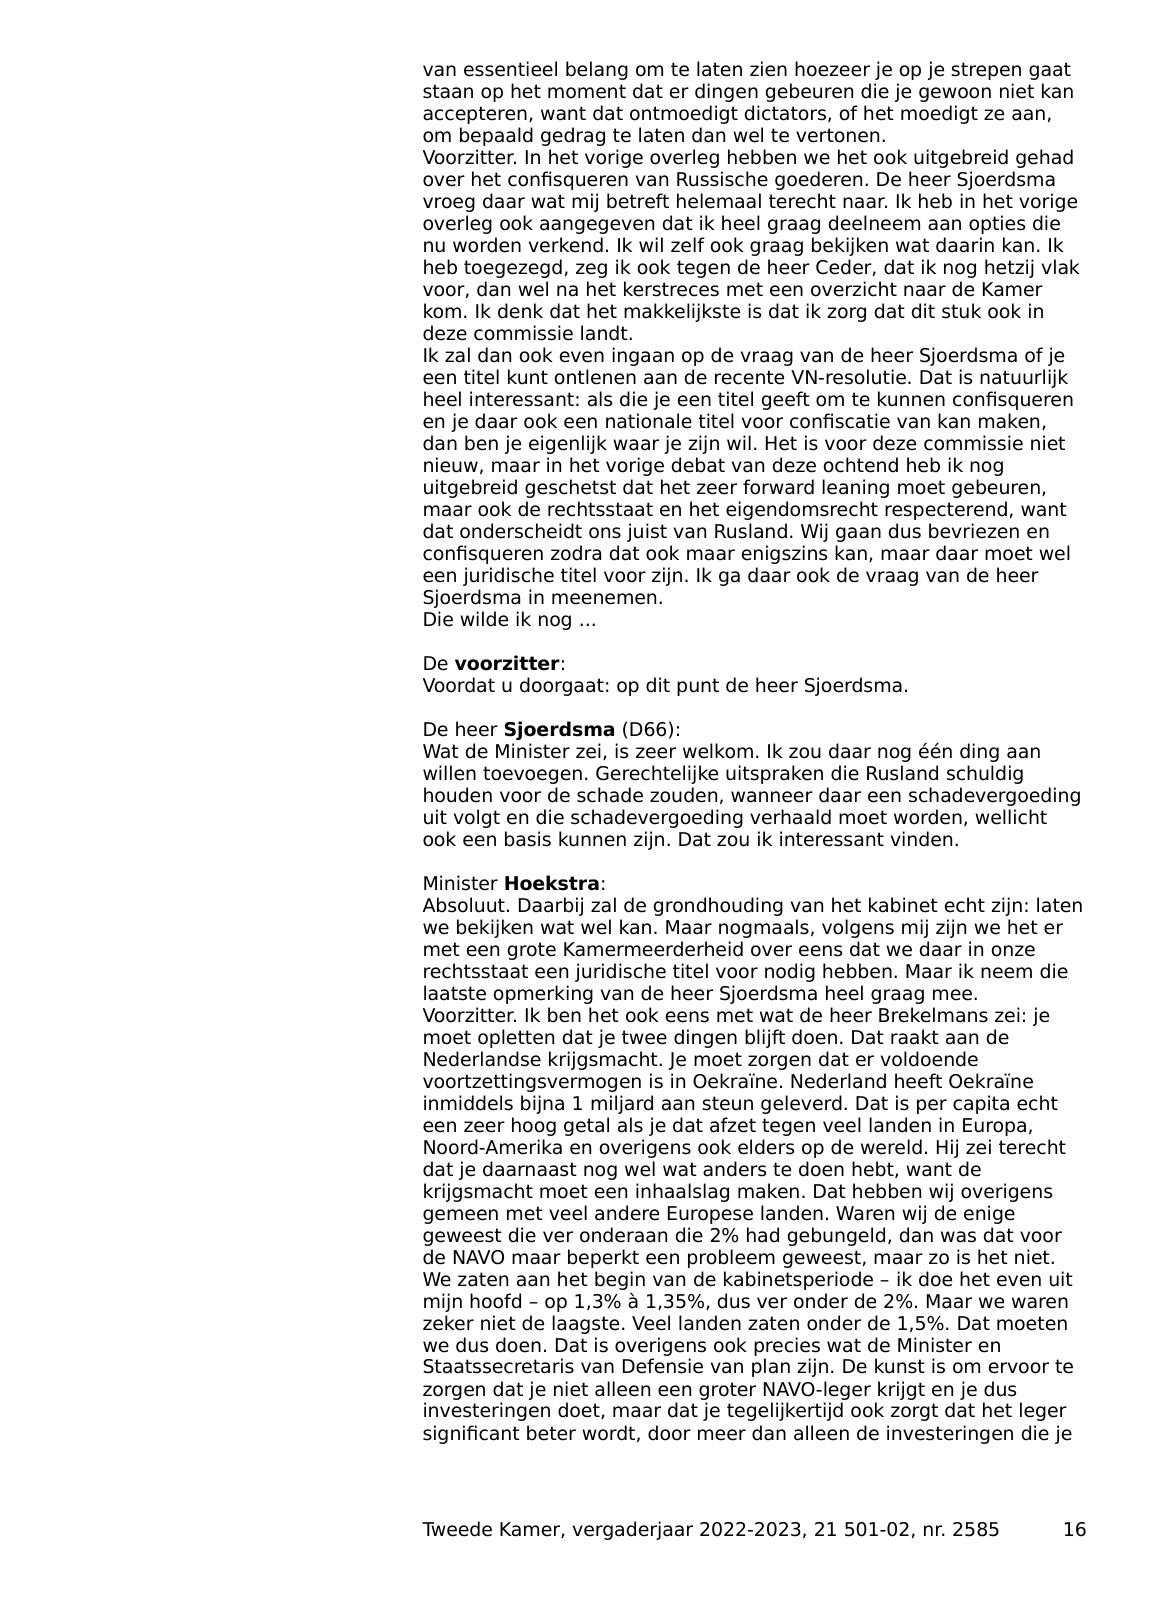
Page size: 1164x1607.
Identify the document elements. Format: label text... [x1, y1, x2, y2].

text De heer Sjoerdsma (D66): [422, 719, 1087, 741]
text Voordat u doorgaat: op dit punt de heer Sjoerdsma. [422, 675, 1087, 697]
text Absoluut. Daarbij zal de grondhouding van het kabinet echt zijn: laten we bekijken wat wel kan. Maar nogmaals, volgens mij zijn we het er met een grote Kamermeerderheid over eens dat we daar in onze rechtsstaat een juridische titel voor nodig hebben. Maar ik neem die laatste opmerking van de heer Sjoerdsma heel graag mee. [422, 895, 1087, 1005]
text Wat de Minister zei, is zeer welkom. Ik zou daar nog één ding aan willen toevoegen. Gerechtelijke uitspraken die Rusland schuldig houden voor de schade zouden, wanneer daar een schadevergoeding uit volgt en die schadevergoeding verhaald moet worden, wellicht ook een basis kunnen zijn. Dat zou ik interessant vinden. [422, 741, 1087, 851]
text Ik zal dan ook even ingaan op de vraag van de heer Sjoerdsma of je een titel kunt ontlenen aan de recente VN-resolutie. Dat is natuurlijk heel interessant: als die je een titel geeft om te kunnen confisqueren en je daar ook een nationale titel voor confiscatie van kan maken, dan ben je eigenlijk waar je zijn wil. Het is voor deze commissie niet nieuw, maar in het vorige debat van deze ochtend heb ik nog uitgebreid geschetst dat het zeer forward leaning moet gebeuren, maar ook de rechtsstaat en het eigendomsrecht respecterend, want dat onderscheidt ons juist van Rusland. Wij gaan dus bevriezen en confisqueren zodra dat ook maar enigszins kan, maar daar moet wel een juridische titel voor zijn. Ik ga daar ook de vraag van de heer Sjoerdsma in meenemen. [422, 345, 1087, 608]
text Voorzitter. In het vorige overleg hebben we het ook uitgebreid gehad over het confisqueren van Russische goederen. De heer Sjoerdsma vroeg daar wat mij betreft helemaal terecht naar. Ik heb in het vorige overleg ook aangegeven dat ik heel graag deelneem aan opties die nu worden verkend. Ik wil zelf ook graag bekijken wat daarin kan. Ik heb toegezegd, zeg ik ook tegen de heer Ceder, dat ik nog hetzij vlak voor, dan wel na het kerstreces met een overzicht naar de Kamer kom. Ik denk dat het makkelijkste is dat ik zorg dat dit stuk ook in deze commissie landt. [422, 147, 1087, 345]
text De voorzitter: [422, 653, 1087, 675]
text Die wilde ik nog ... [422, 608, 1087, 631]
text Voorzitter. Ik ben het ook eens met wat de heer Brekelmans zei: je moet opletten dat je twee dingen blijft doen. Dat raakt aan de Nederlandse krijgsmacht. Je moet zorgen dat er voldoende voortzettingsvermogen is in Oekraïne. Nederland heeft Oekraïne inmiddels bijna 1 miljard aan steun geleverd. Dat is per capita echt een zeer hoog getal als je dat afzet tegen veel landen in Europa, Noord-Amerika en overigens ook elders op de wereld. Hij zei terecht dat je daarnaast nog wel wat anders te doen hebt, want de krijgsmacht moet een inhaalslag maken. Dat hebben wij overigens gemeen met veel andere Europese landen. Waren wij de enige geweest die ver onderaan die 2% had gebungeld, dan was dat voor de NAVO maar beperkt een probleem geweest, maar zo is het niet. We zaten aan het begin van de kabinetsperiode – ik doe het even uit mijn hoofd – op 1,3% à 1,35%, dus ver onder de 2%. Maar we waren zeker niet de laagste. Veel landen zaten onder de 1,5%. Dat moeten we dus doen. Dat is overigens ook precies wat de Minister en Staatssecretaris van Defensie van plan zijn. De kunst is om ervoor te zorgen dat je niet alleen een groter NAVO-leger krijgt en je dus investeringen doet, maar dat je tegelijkertijd ook zorgt dat het leger significant beter wordt, door meer dan alleen de investeringen die je [422, 1005, 1087, 1444]
text Minister Hoekstra: [422, 873, 1087, 895]
text van essentieel belang om te laten zien hoezeer je op je strepen gaat staan op het moment dat er dingen gebeuren die je gewoon niet kan accepteren, want dat ontmoedigt dictators, of het moedigt ze aan, om bepaald gedrag te laten dan wel te vertonen. [422, 59, 1087, 147]
